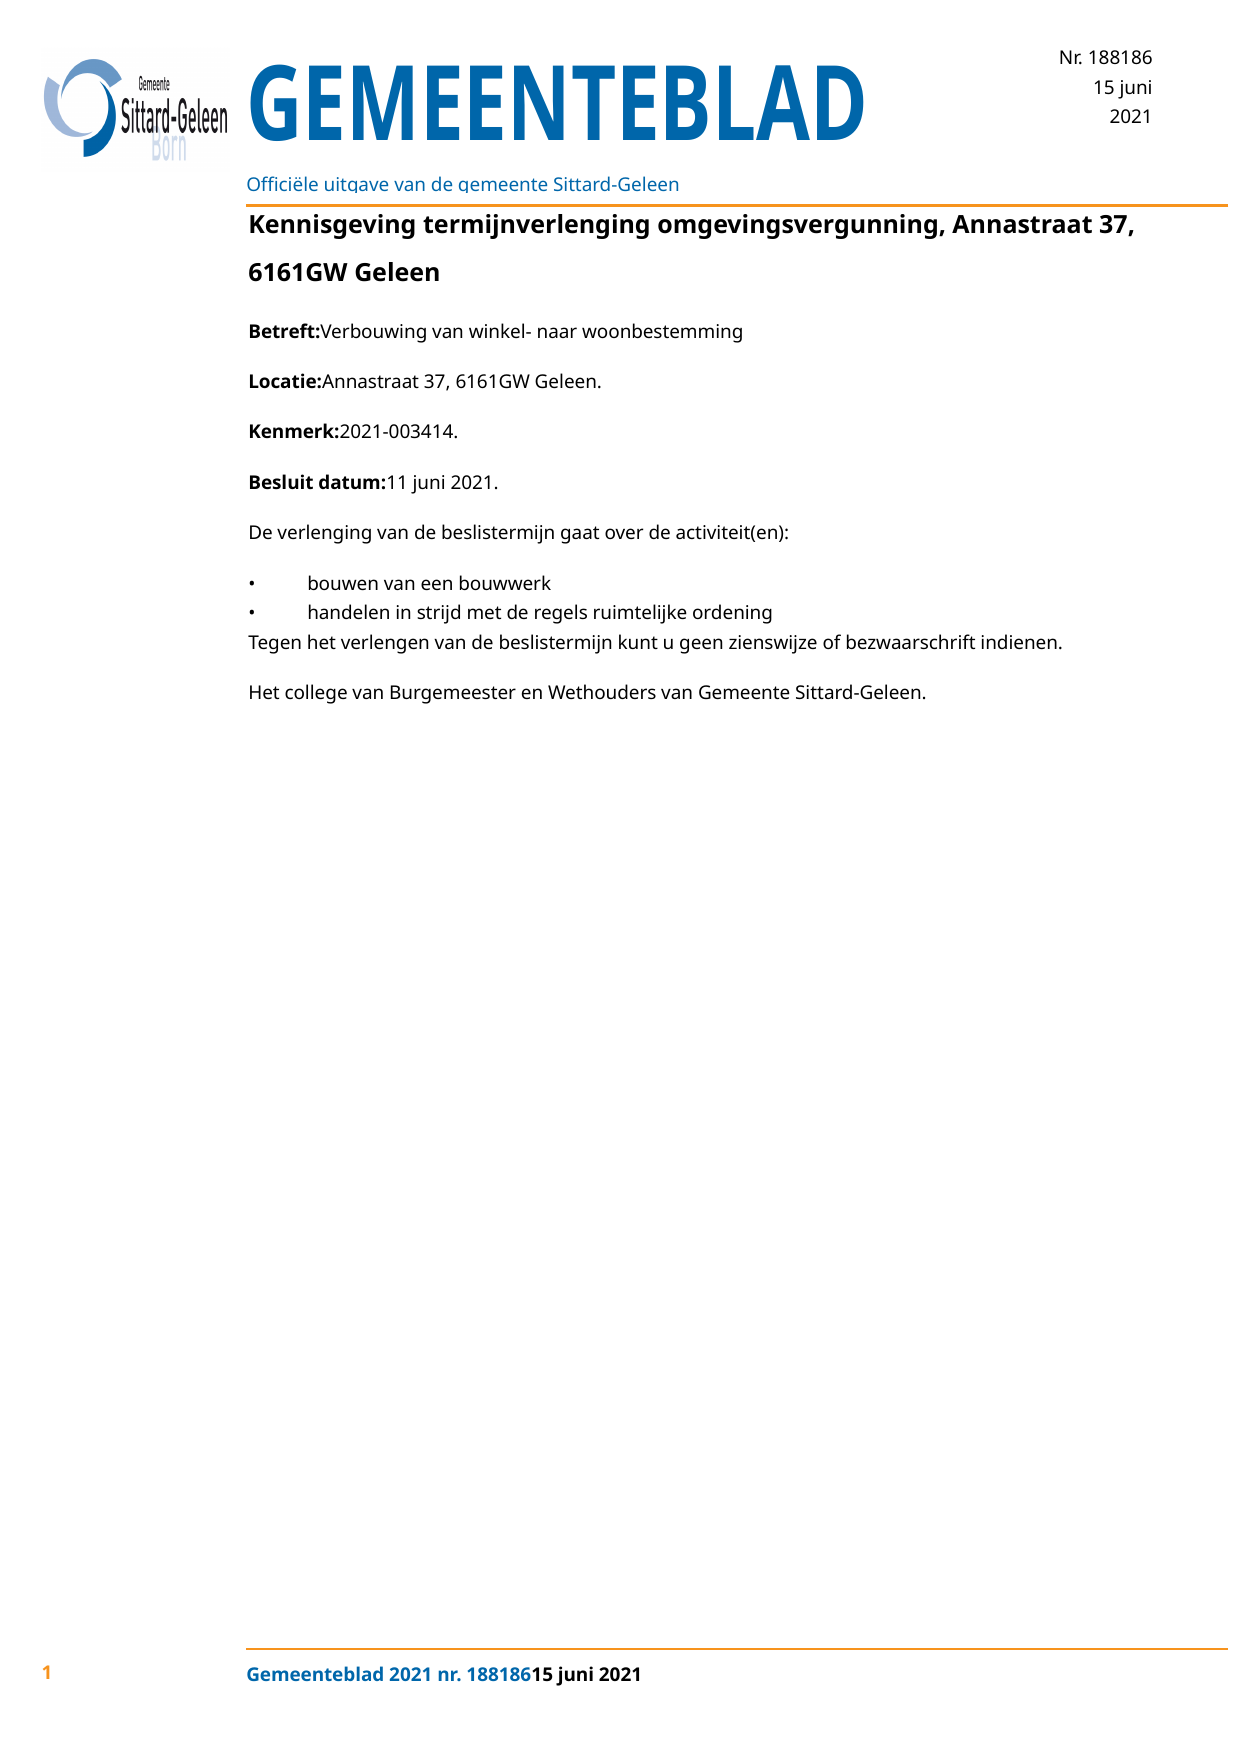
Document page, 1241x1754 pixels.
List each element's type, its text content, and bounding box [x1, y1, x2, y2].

list bouwen van een bouwwerk [248, 570, 1152, 596]
text Besluit datum:11 juni 2021. [248, 469, 1152, 495]
text Het college van Burgemeester en Wethouders van Gemeente Sittard-Geleen. [248, 679, 1152, 705]
text Kennisgeving termijnverlenging omgevingsvergunning, Annastraat 37, 6161GW Geleen [248, 207, 1152, 288]
text Locatie:Annastraat 37, 6161GW Geleen. [248, 368, 1152, 394]
text Betreft:Verbouwing van winkel- naar woonbestemming [248, 318, 1152, 344]
text De verlenging van de beslistermijn gaat over de activiteit(en): [248, 519, 1152, 545]
picture [41, 47, 231, 172]
text Tegen het verlengen van de beslistermijn kunt u geen zienswijze of bezwaarschrift indienen. [248, 629, 1152, 655]
list handelen in strijd met de regels ruimtelijke ordening [248, 599, 1152, 625]
text Kenmerk:2021-003414. [248, 419, 1152, 444]
